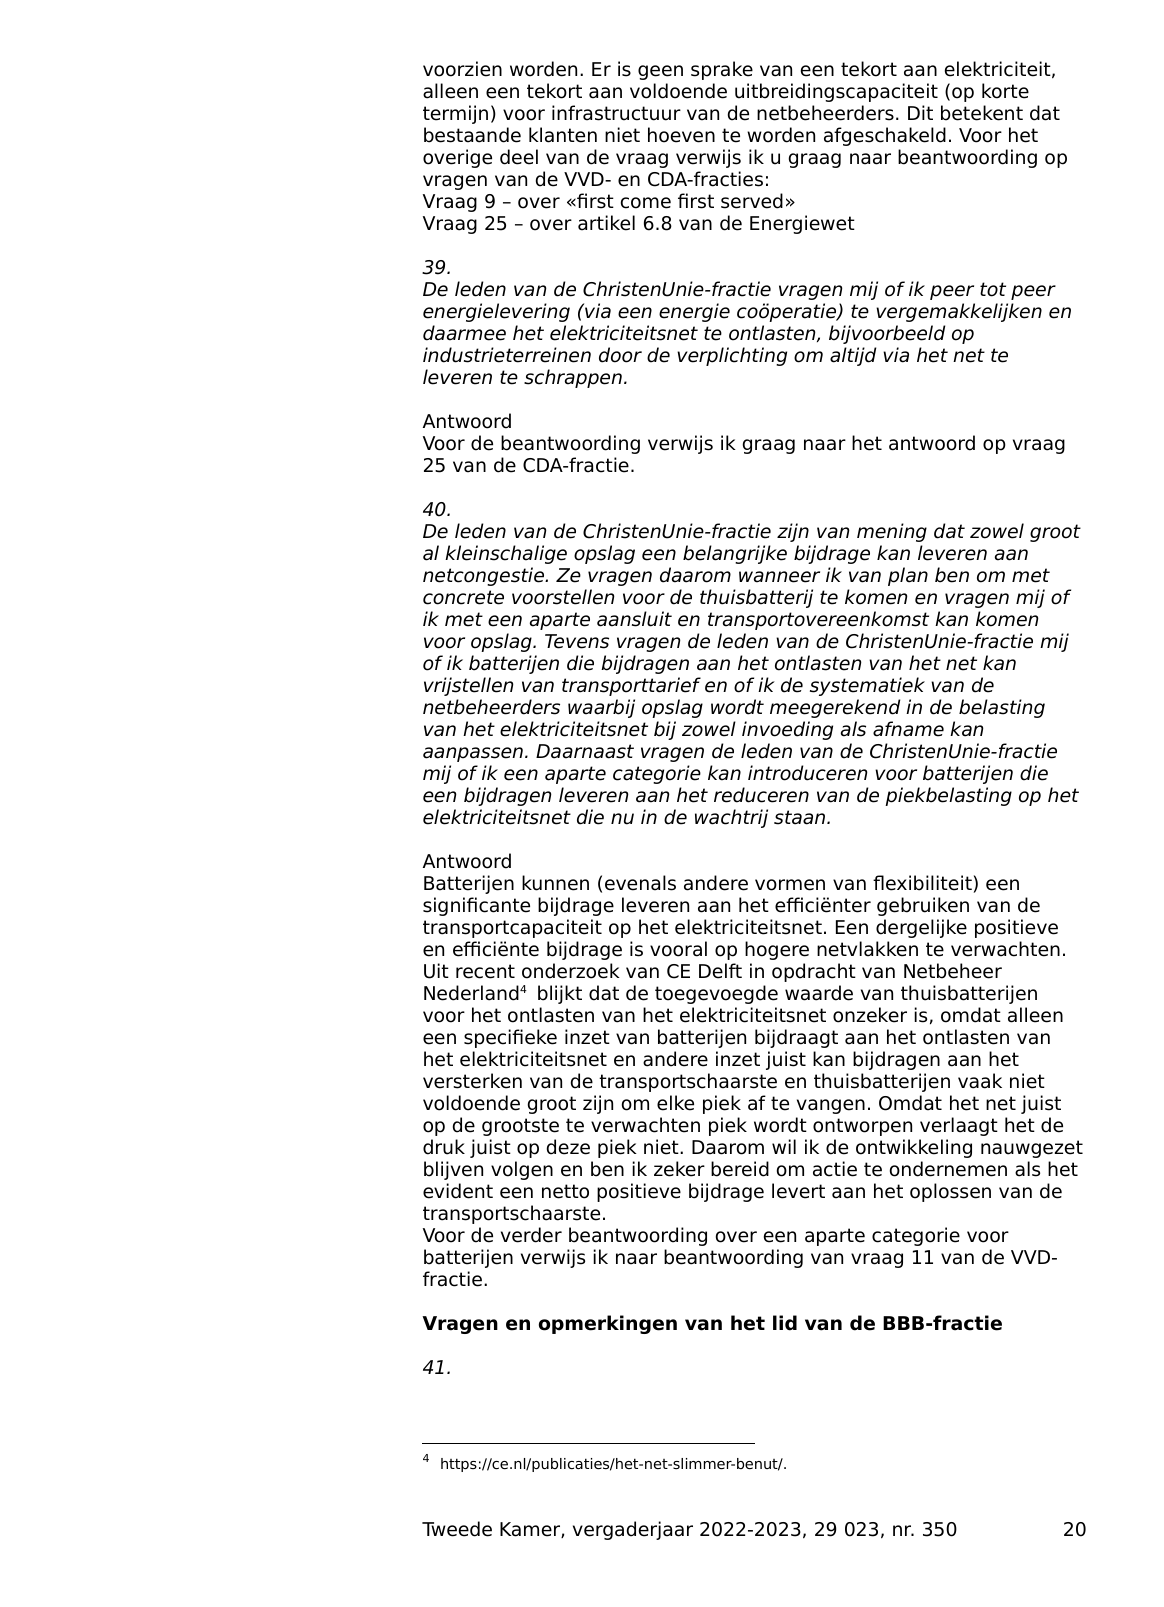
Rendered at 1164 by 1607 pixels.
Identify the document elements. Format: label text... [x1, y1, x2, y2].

text Vraag 9 – over «first come first served» [422, 191, 1087, 213]
text https://ce.nl/publicaties/het-net-slimmer-benut/. [422, 1452, 1087, 1474]
text De leden van de ChristenUnie-fractie vragen mij of ik peer tot peer energielevering (via een energie coöperatie) te vergemakkelijken en daarmee het elektriciteitsnet te ontlasten, bijvoorbeeld op industrieterreinen door de verplichting om altijd via het net te leveren te schrappen. [422, 279, 1087, 389]
text 40. [422, 499, 1087, 521]
text Vraag 25 – over artikel 6.8 van de Energiewet [422, 213, 1087, 235]
text 39. [422, 257, 1087, 279]
text Voor de beantwoording verwijs ik graag naar het antwoord op vraag 25 van de CDA-fractie. [422, 433, 1087, 477]
text Antwoord [422, 851, 1087, 873]
subtitle Vragen en opmerkingen van het lid van de BBB-fractie [422, 1313, 1087, 1335]
text voorzien worden. Er is geen sprake van een tekort aan elektriciteit, alleen een tekort aan voldoende uitbreidingscapaciteit (op korte termijn) voor infrastructuur van de netbeheerders. Dit betekent dat bestaande klanten niet hoeven te worden afgeschakeld. Voor het overige deel van de vraag verwijs ik u graag naar beantwoording op vragen van de VVD- en CDA-fracties: [422, 59, 1087, 191]
text De leden van de ChristenUnie-fractie zijn van mening dat zowel groot al kleinschalige opslag een belangrijke bijdrage kan leveren aan netcongestie. Ze vragen daarom wanneer ik van plan ben om met concrete voorstellen voor de thuisbatterij te komen en vragen mij of ik met een aparte aansluit en transportovereenkomst kan komen voor opslag. Tevens vragen de leden van de ChristenUnie-fractie mij of ik batterijen die bijdragen aan het ontlasten van het net kan vrijstellen van transporttarief en of ik de systematiek van de netbeheerders waarbij opslag wordt meegerekend in de belasting van het elektriciteitsnet bij zowel invoeding als afname kan aanpassen. Daarnaast vragen de leden van de ChristenUnie-fractie mij of ik een aparte categorie kan introduceren voor batterijen die een bijdragen leveren aan het reduceren van de piekbelasting op het elektriciteitsnet die nu in de wachtrij staan. [422, 521, 1087, 829]
text 41. [422, 1357, 1087, 1379]
text Antwoord [422, 411, 1087, 433]
text Voor de verder beantwoording over een aparte categorie voor batterijen verwijs ik naar beantwoording van vraag 11 van de VVD-fractie. [422, 1225, 1087, 1291]
text Batterijen kunnen (evenals andere vormen van flexibiliteit) een significante bijdrage leveren aan het efficiënter gebruiken van de transportcapaciteit op het elektriciteitsnet. Een dergelijke positieve en efficiënte bijdrage is vooral op hogere netvlakken te verwachten. Uit recent onderzoek van CE Delft in opdracht van Netbeheer Nederland blijkt dat de toegevoegde waarde van thuisbatterijen voor het ontlasten van het elektriciteitsnet onzeker is, omdat alleen een specifieke inzet van batterijen bijdraagt aan het ontlasten van het elektriciteitsnet en andere inzet juist kan bijdragen aan het versterken van de transportschaarste en thuisbatterijen vaak niet voldoende groot zijn om elke piek af te vangen. Omdat het net juist op de grootste te verwachten piek wordt ontworpen verlaagt het de druk juist op deze piek niet. Daarom wil ik de ontwikkeling nauwgezet blijven volgen en ben ik zeker bereid om actie te ondernemen als het evident een netto positieve bijdrage levert aan het oplossen van de transportschaarste. [422, 873, 1087, 1225]
